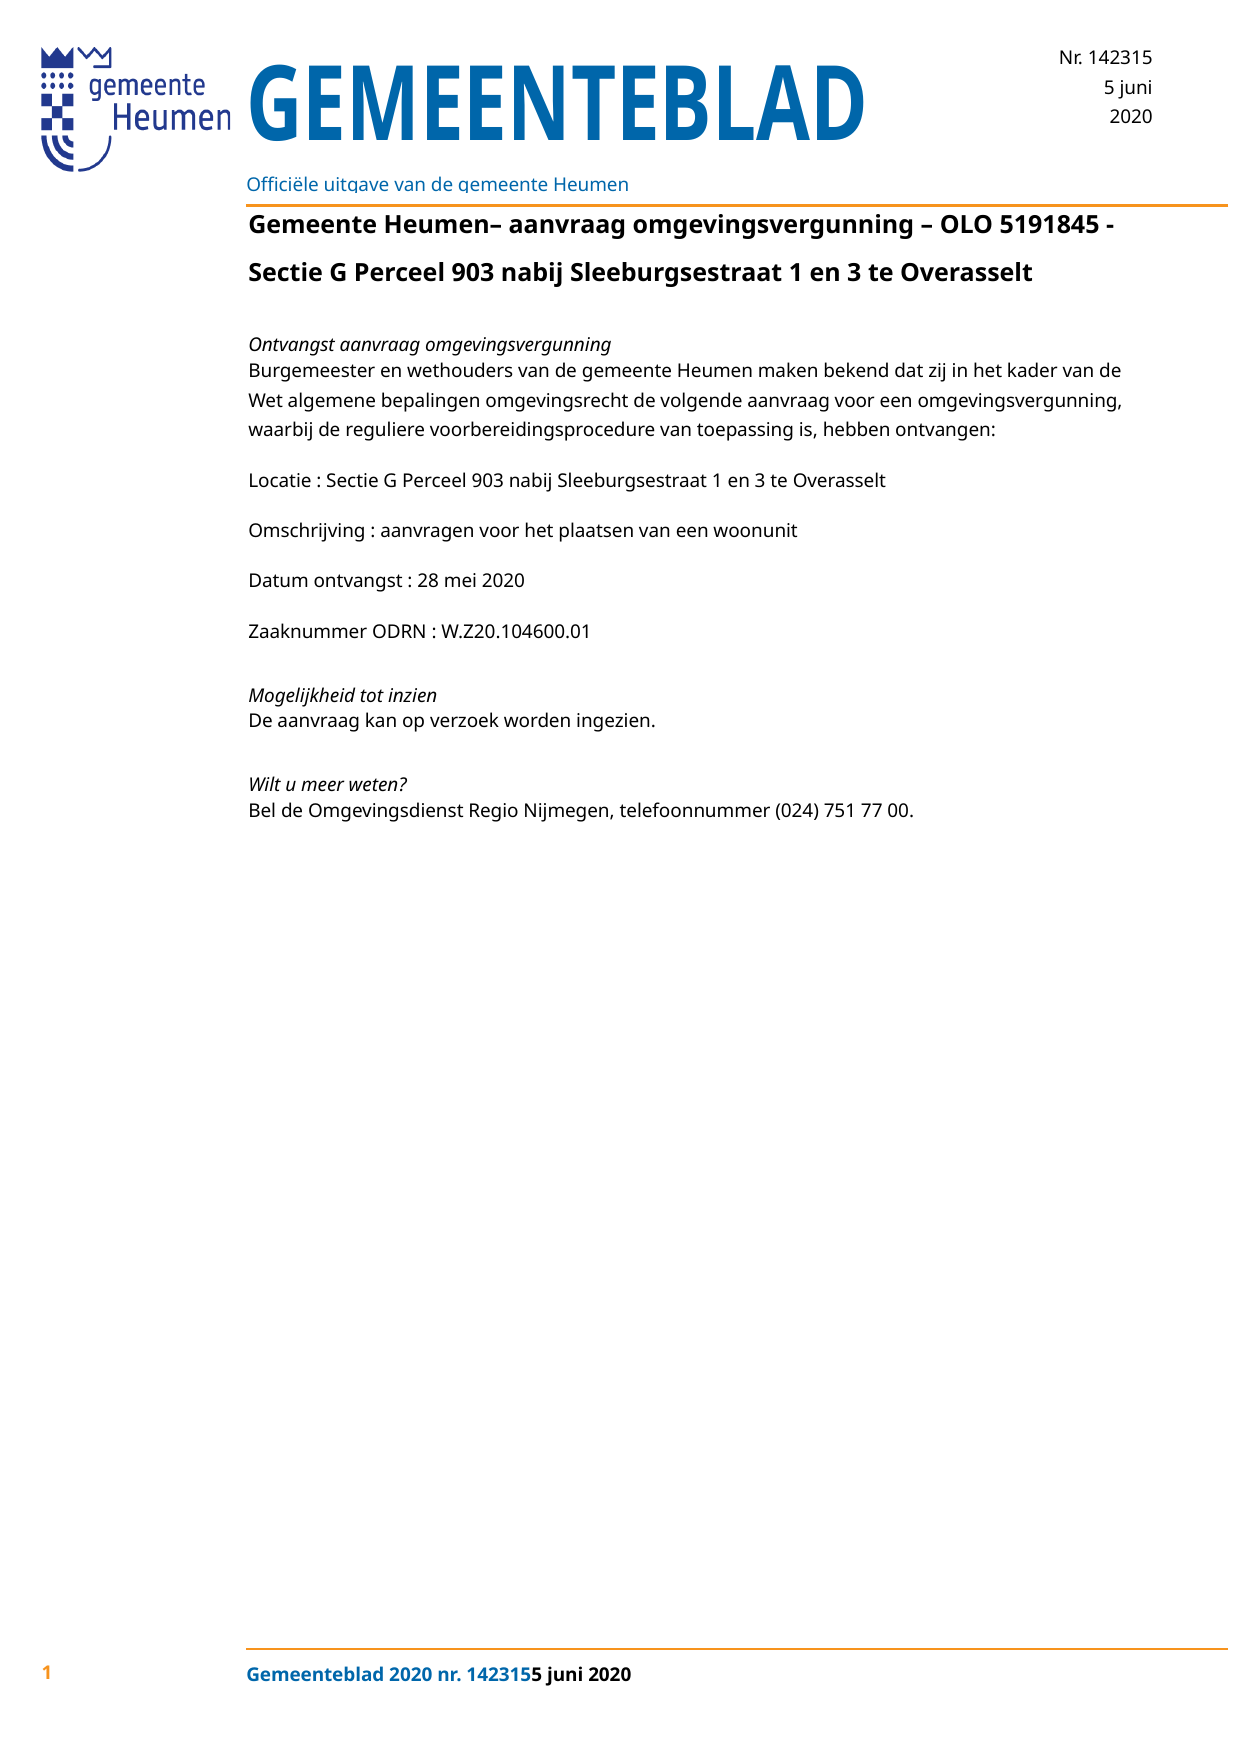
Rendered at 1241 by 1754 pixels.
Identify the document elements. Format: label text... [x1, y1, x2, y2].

text Burgemeester en wethouders van de gemeente Heumen maken bekend dat zij in het kader van de Wet algemene bepalingen omgevingsrecht de volgende aanvraag voor een omgevingsvergunning, waarbij de reguliere voorbereidingsprocedure van toepassing is, hebben ontvangen: [248, 357, 1152, 442]
text Bel de Omgevingsdienst Regio Nijmegen, telefoonnummer (024) 751 77 00. [248, 797, 1152, 823]
text Mogelijkheid tot inzien [248, 682, 1152, 708]
text Locatie : Sectie G Perceel 903 nabij Sleeburgsestraat 1 en 3 te Overasselt [248, 467, 1152, 492]
text Ontvangst aanvraag omgevingsvergunning [248, 331, 1152, 357]
text Omschrijving : aanvragen voor het plaatsen van een woonunit [248, 517, 1152, 543]
text Datum ontvangst : 28 mei 2020 [248, 568, 1152, 593]
text Zaaknummer ODRN : W.Z20.104600.01 [248, 618, 1152, 644]
text De aanvraag kan op verzoek worden ingezien. [248, 708, 1152, 733]
text Wilt u meer weten? [248, 772, 1152, 797]
picture [41, 47, 231, 172]
text Gemeente Heumen– aanvraag omgevingsvergunning – OLO 5191845 - Sectie G Perceel 903 nabij Sleeburgsestraat 1 en 3 te Overasselt [248, 207, 1152, 288]
